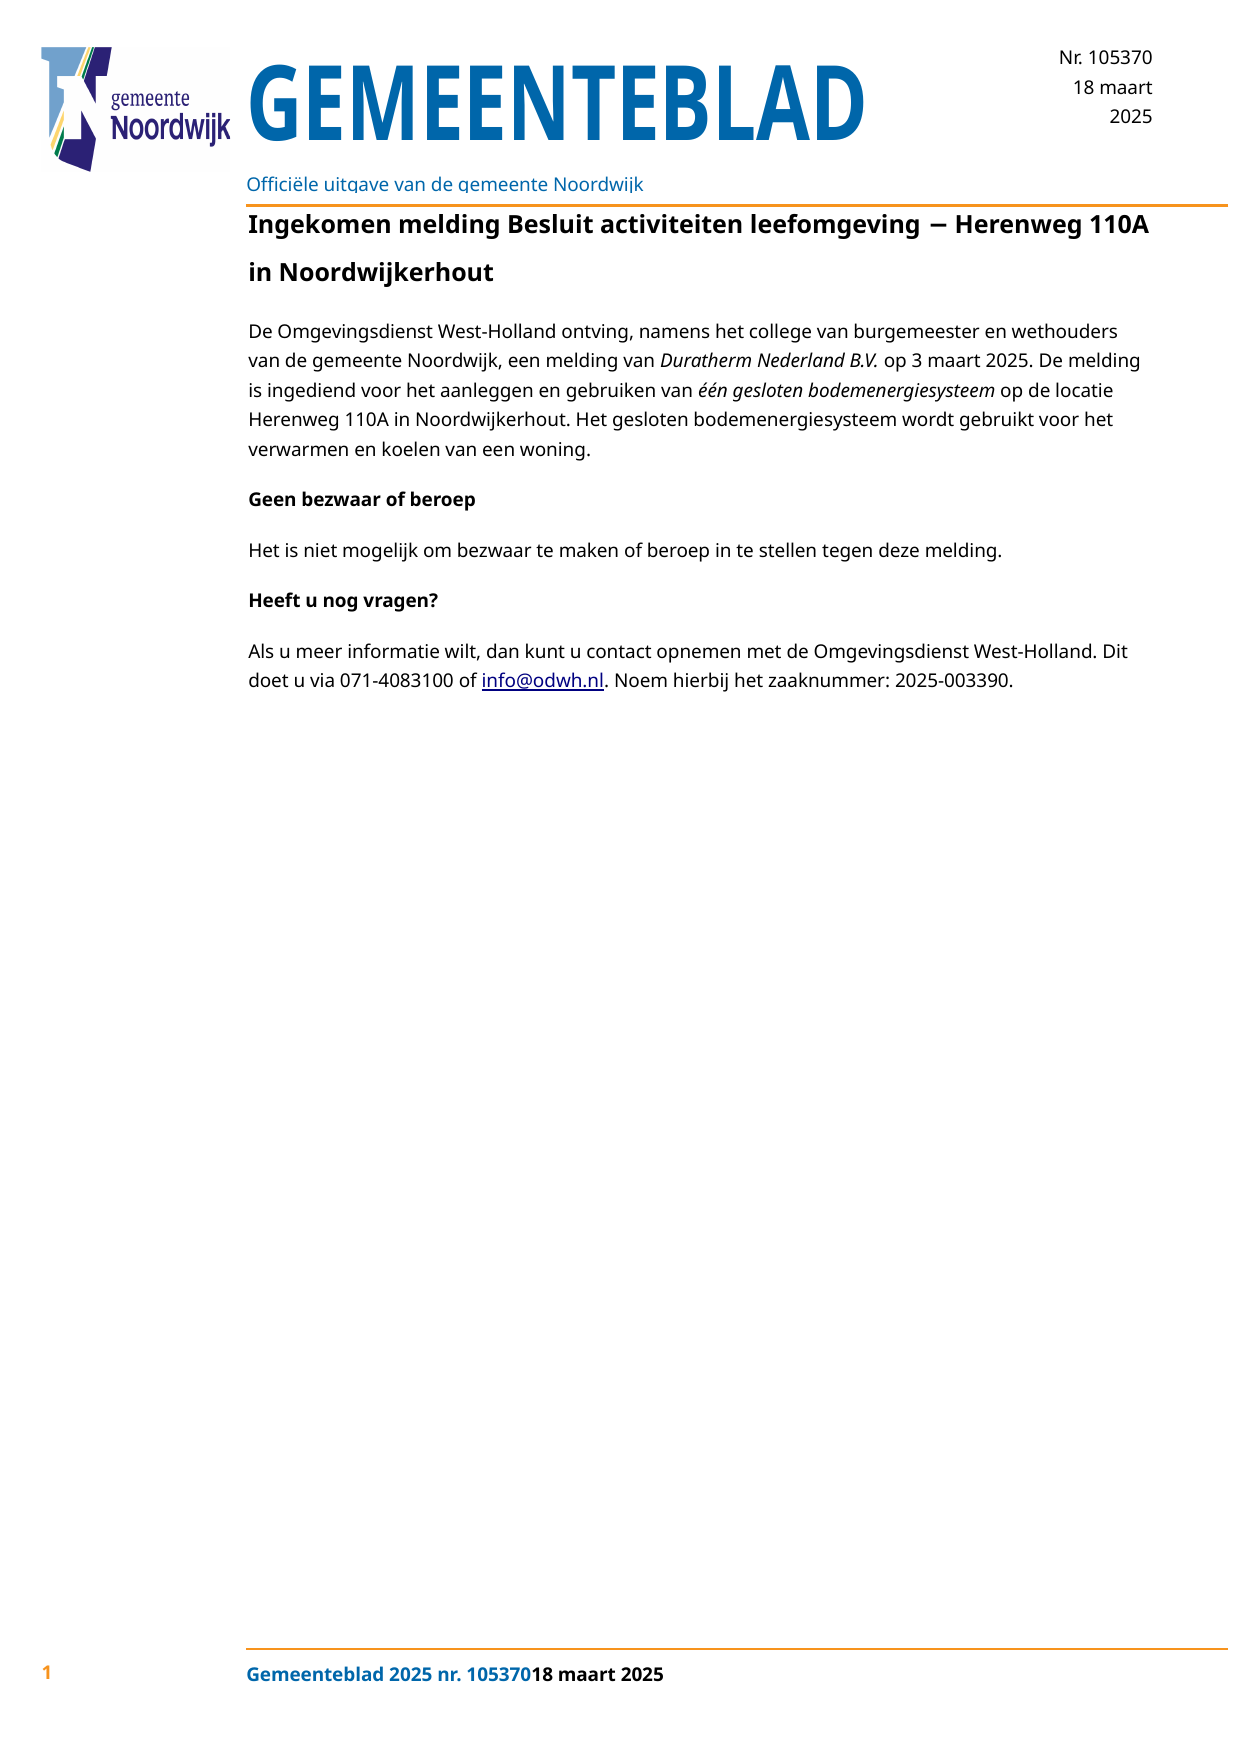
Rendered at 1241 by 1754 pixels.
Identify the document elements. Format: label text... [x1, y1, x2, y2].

text De Omgevingsdienst West-Holland ontving, namens het college van burgemeester en wethouders van de gemeente Noordwijk, een melding van Duratherm Nederland B.V. op 3 maart 2025. De melding is ingediend voor het aanleggen en gebruiken van één gesloten bodemenergiesysteem op de locatie Herenweg 110A in Noordwijkerhout. Het gesloten bodemenergiesysteem wordt gebruikt voor het verwarmen en koelen van een woning. [248, 318, 1152, 462]
text Geen bezwaar of beroep [248, 487, 1152, 512]
text Het is niet mogelijk om bezwaar te maken of beroep in te stellen tegen deze melding. [248, 537, 1152, 563]
text Heeft u nog vragen? [248, 587, 1152, 613]
text Als u meer informatie wilt, dan kunt u contact opnemen met de Omgevingsdienst West-Holland. Dit doet u via 071-4083100 of info@odwh.nl. Noem hierbij het zaaknummer: 2025-003390. [248, 638, 1152, 693]
text Ingekomen melding Besluit activiteiten leefomgeving − Herenweg 110A in Noordwijkerhout [248, 207, 1152, 288]
picture [41, 47, 231, 172]
